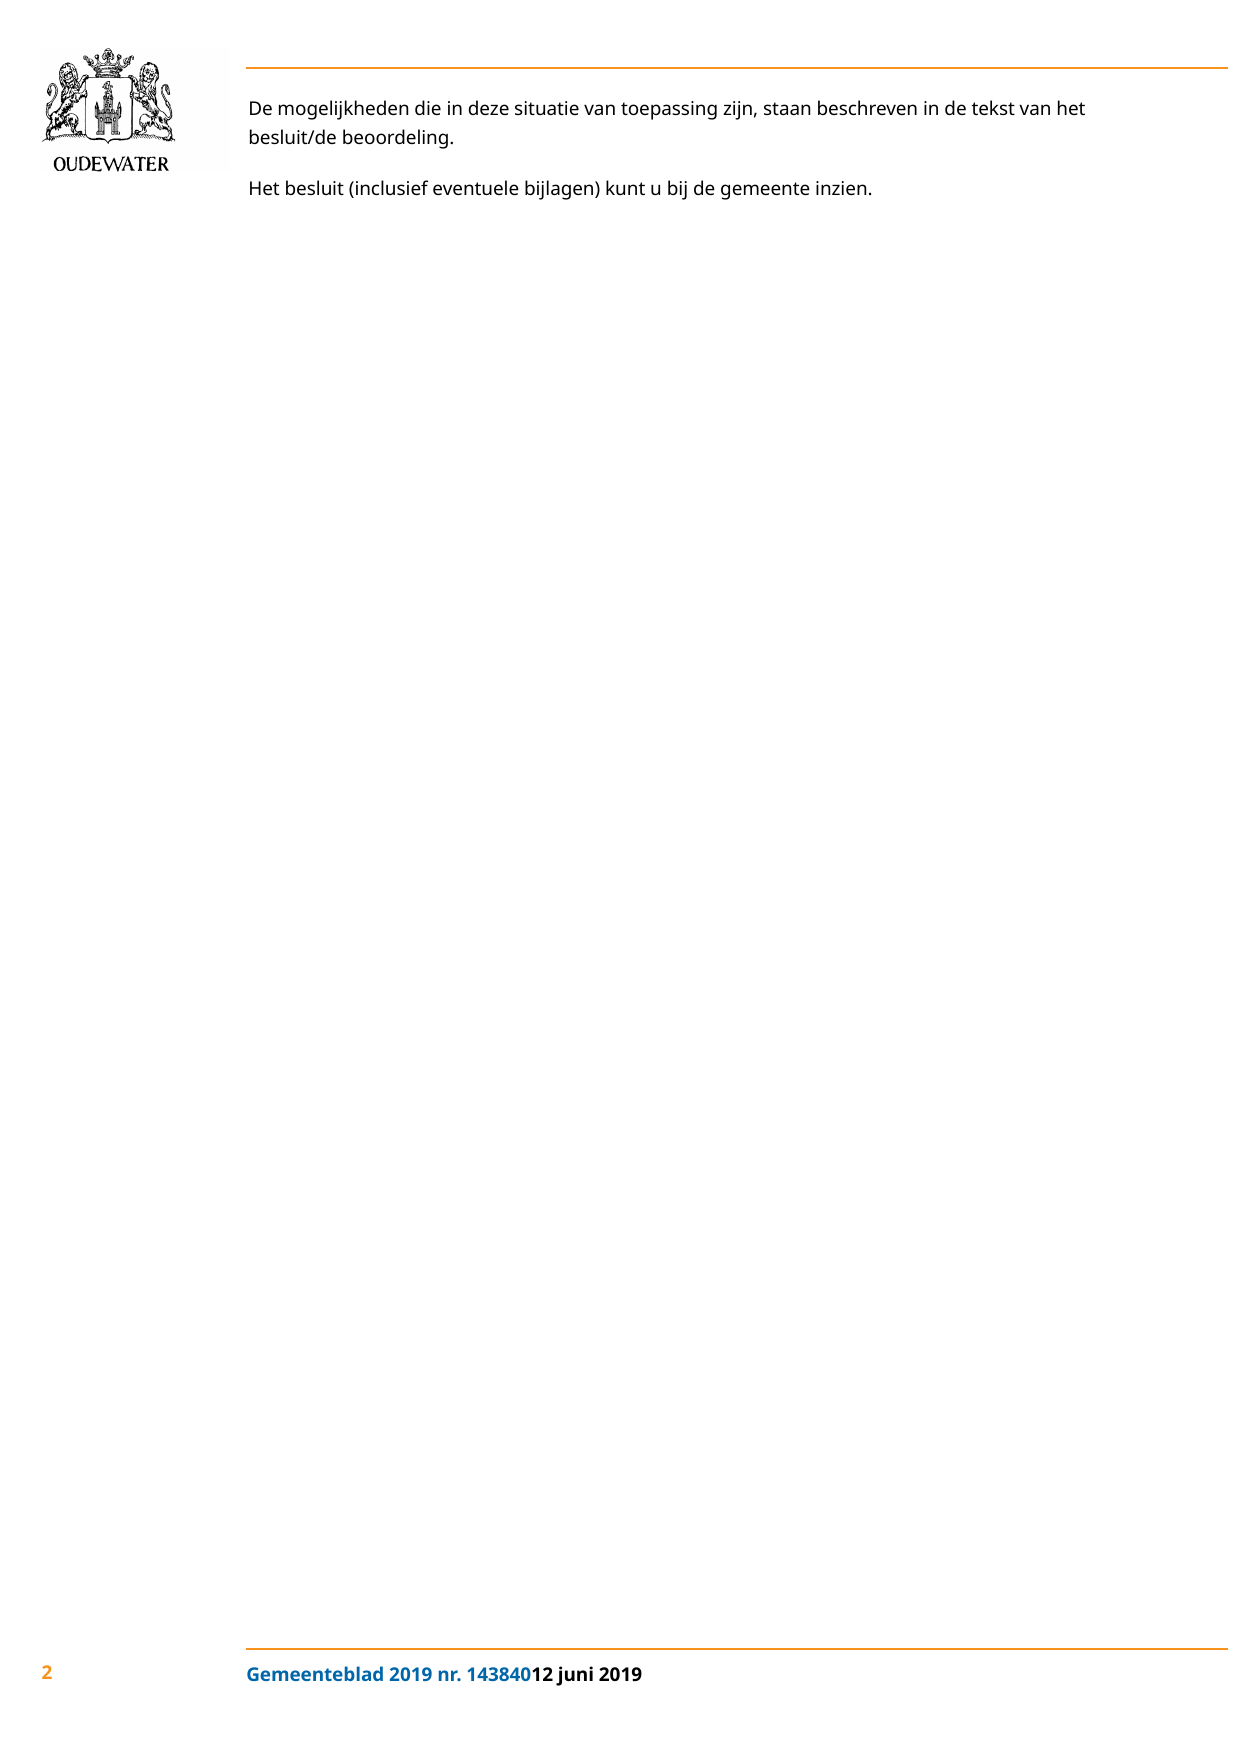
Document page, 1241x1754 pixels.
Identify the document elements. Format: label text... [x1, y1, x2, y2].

picture [41, 47, 231, 172]
text Het besluit (inclusief eventuele bijlagen) kunt u bij de gemeente inzien. [248, 175, 1152, 201]
text De mogelijkheden die in deze situatie van toepassing zijn, staan beschreven in de tekst van het besluit/de beoordeling. [248, 95, 1152, 150]
